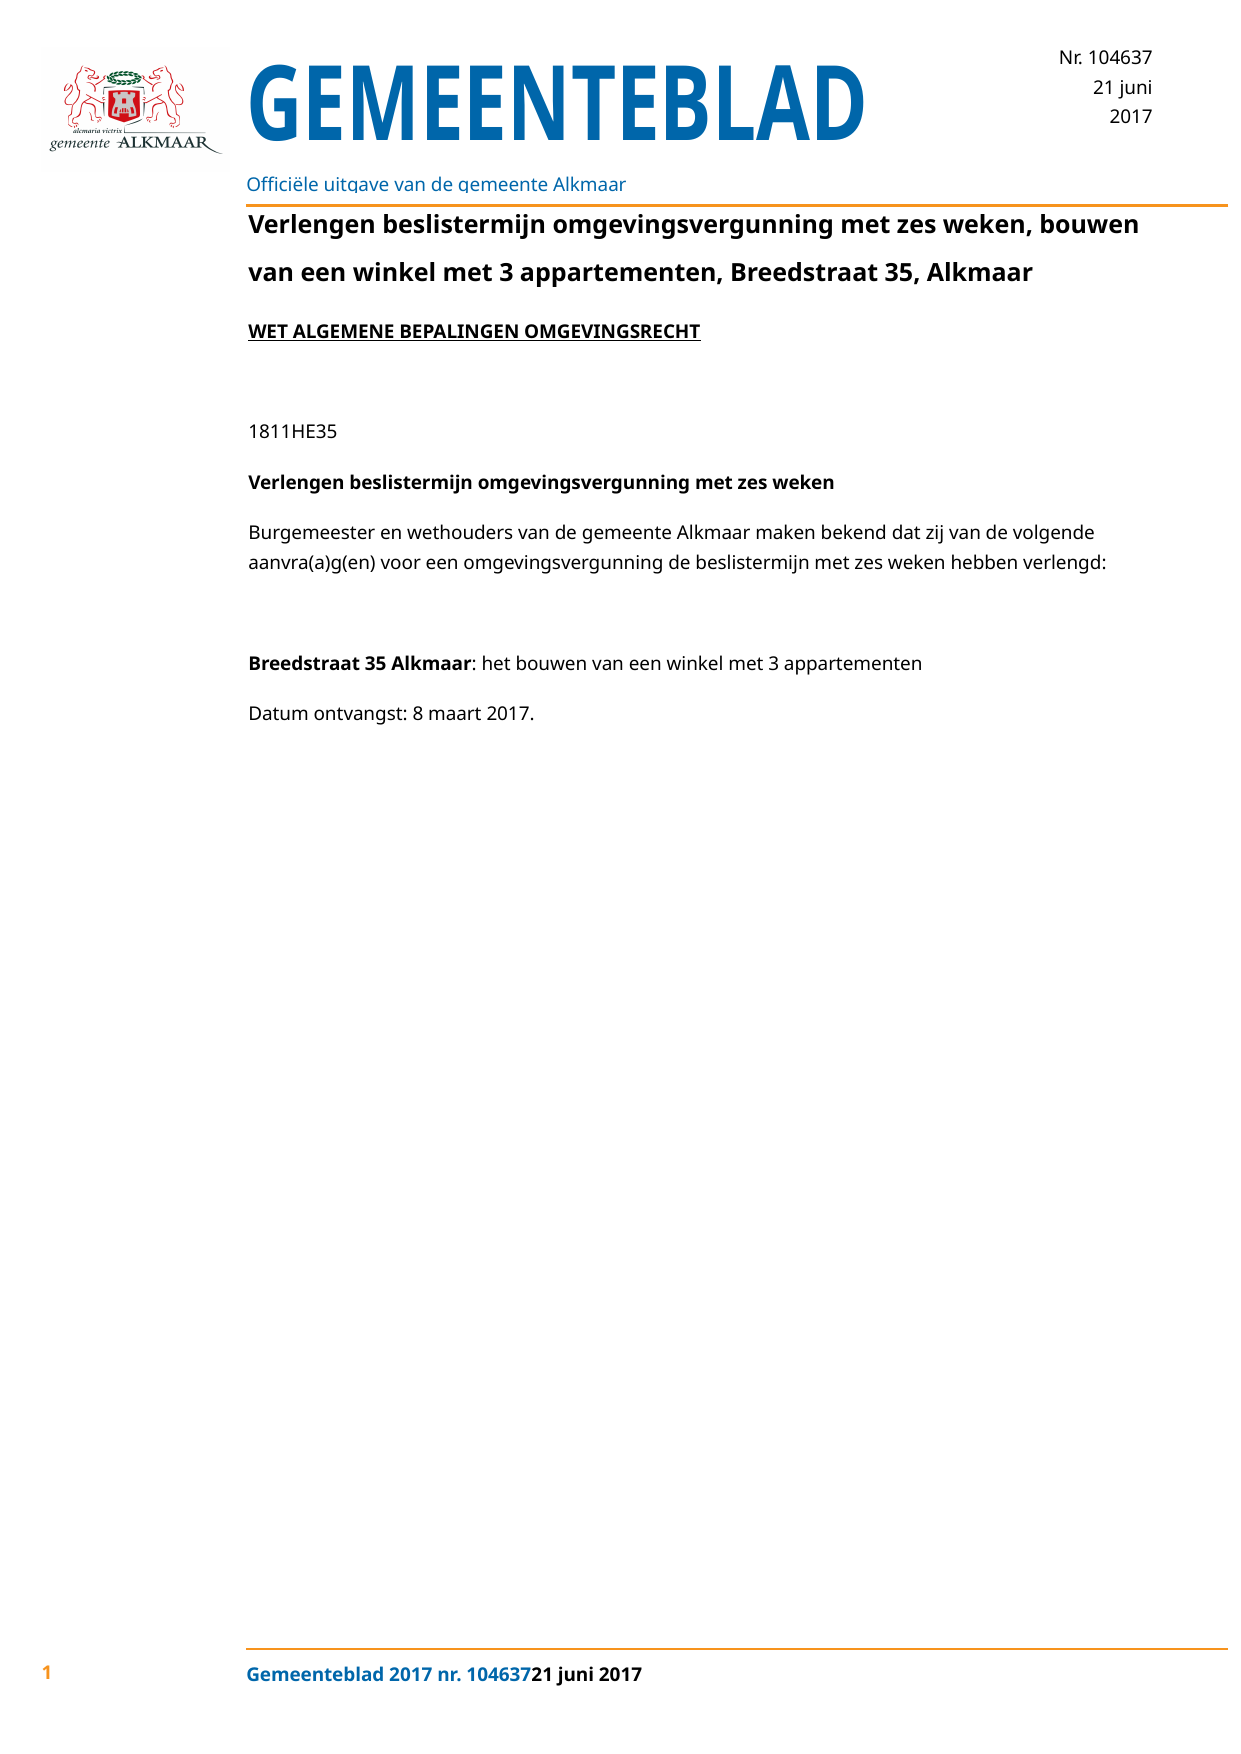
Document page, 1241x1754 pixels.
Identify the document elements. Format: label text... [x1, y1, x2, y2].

text Breedstraat 35 Alkmaar: het bouwen van een winkel met 3 appartementen [248, 650, 1152, 676]
picture [41, 47, 231, 172]
text Burgemeester en wethouders van de gemeente Alkmaar maken bekend dat zij van de volgende aanvra(a)g(en) voor een omgevingsvergunning de beslistermijn met zes weken hebben verlengd: [248, 519, 1152, 575]
text 1811HE35 [248, 419, 1152, 444]
text Verlengen beslistermijn omgevingsvergunning met zes weken [248, 469, 1152, 495]
text WET ALGEMENE BEPALINGEN OMGEVINGSRECHT [248, 318, 1152, 344]
text Datum ontvangst: 8 maart 2017. [248, 700, 1152, 726]
text Verlengen beslistermijn omgevingsvergunning met zes weken, bouwen van een winkel met 3 appartementen, Breedstraat 35, Alkmaar [248, 207, 1152, 288]
